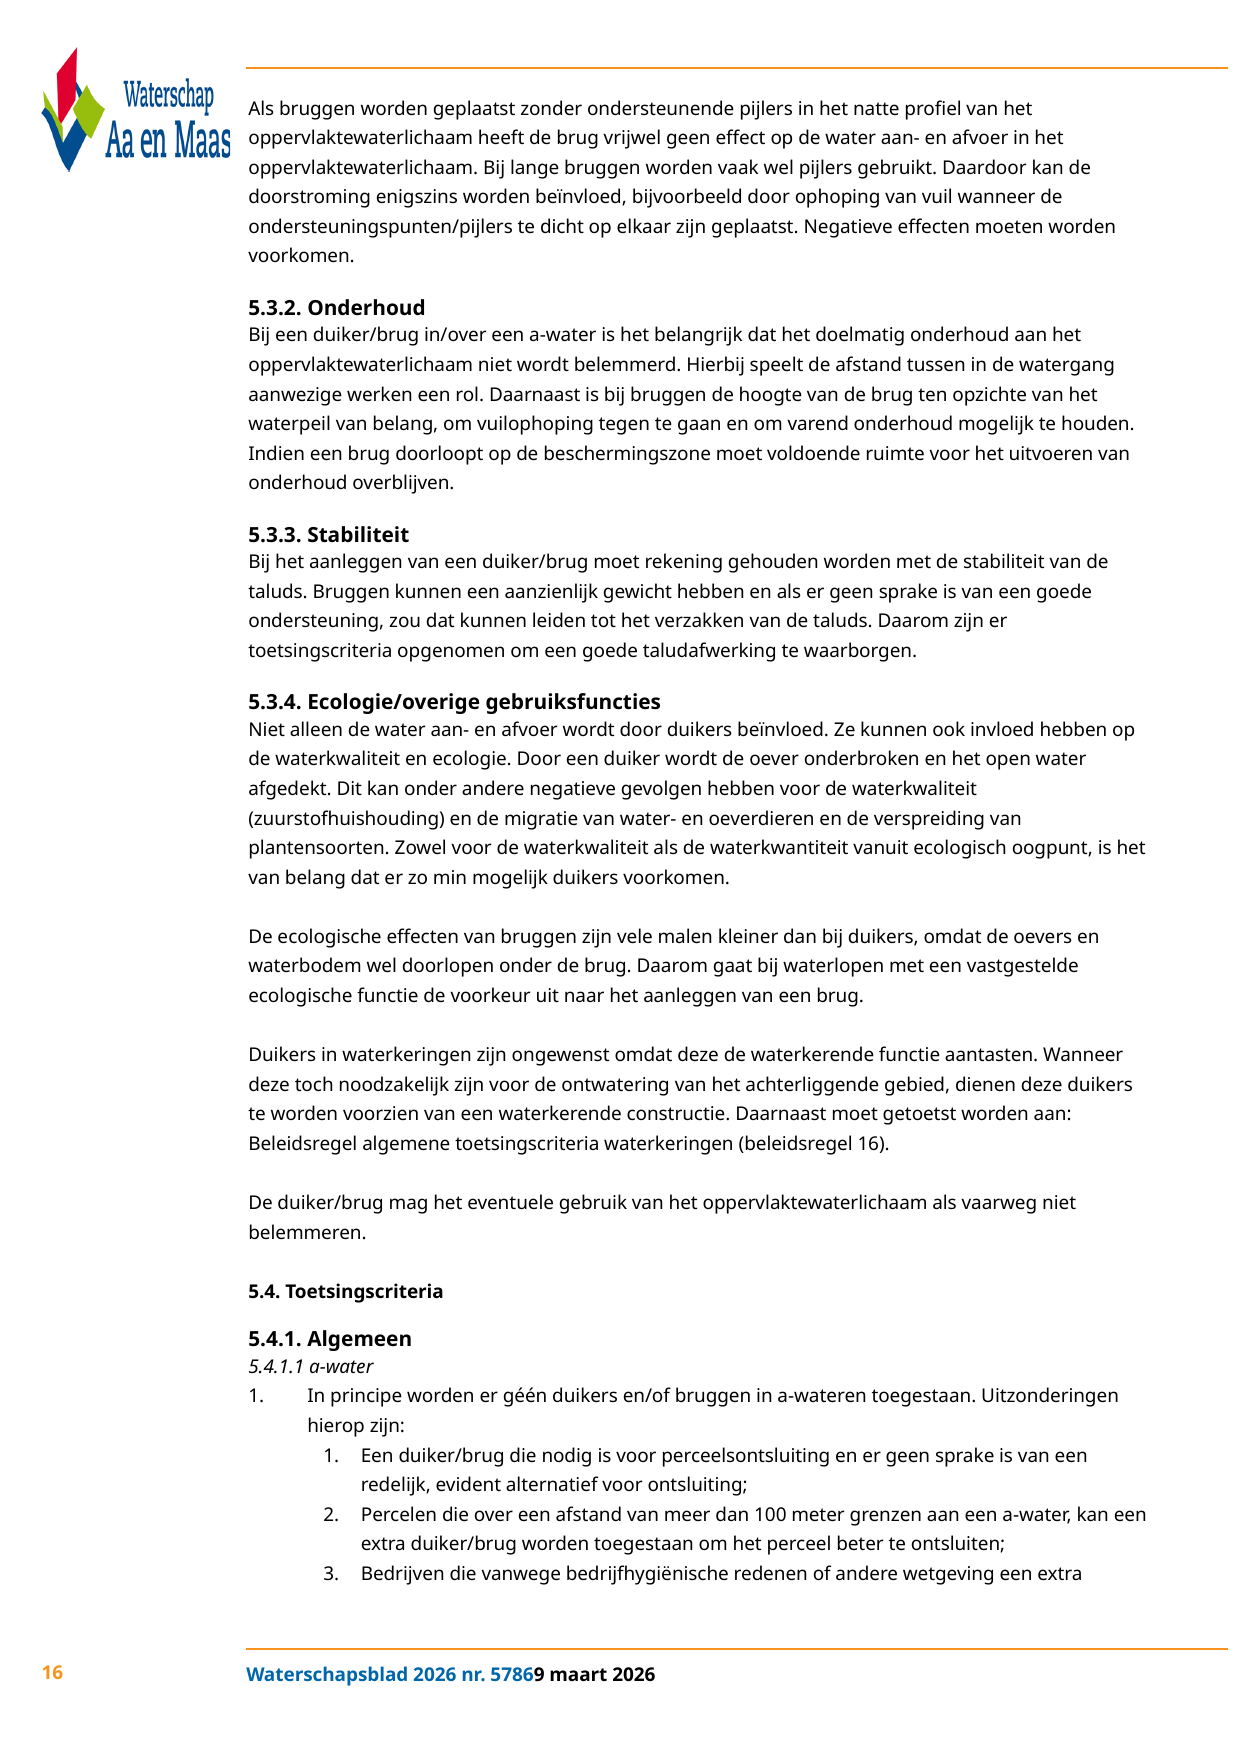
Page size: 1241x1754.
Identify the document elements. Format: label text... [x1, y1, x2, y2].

text De ecologische effecten van bruggen zijn vele malen kleiner dan bij duikers, omdat de oevers en waterbodem wel doorlopen onder de brug. Daarom gaat bij waterlopen met een vastgestelde ecologische functie de voorkeur uit naar het aanleggen van een brug. [248, 923, 1152, 1008]
text 5.3.3. Stabiliteit [248, 520, 1152, 548]
picture [41, 47, 231, 172]
list In principe worden er géén duikers en/of bruggen in a-wateren toegestaan. Uitzonderingen hierop zijn: [248, 1383, 1152, 1438]
text 5.3.2. Onderhoud [248, 293, 1152, 322]
list Bedrijven die vanwege bedrijfhygiënische redenen of andere wetgeving een extra [323, 1560, 1152, 1586]
list Percelen die over een afstand van meer dan 100 meter grenzen aan een a-water, kan een extra duiker/brug worden toegestaan om het perceel beter te ontsluiten; [323, 1501, 1152, 1556]
text 5.3.4. Ecologie/overige gebruiksfuncties [248, 687, 1152, 716]
list Een duiker/brug die nodig is voor perceelsontsluiting en er geen sprake is van een redelijk, evident alternatief voor ontsluiting; [323, 1442, 1152, 1497]
text 5.4.1. Algemeen [248, 1324, 1152, 1353]
text De duiker/brug mag het eventuele gebruik van het oppervlaktewaterlichaam als vaarweg niet belemmeren. [248, 1189, 1152, 1244]
text Als bruggen worden geplaatst zonder ondersteunende pijlers in het natte profiel van het oppervlaktewaterlichaam heeft de brug vrijwel geen effect op de water aan- en afvoer in het oppervlaktewaterlichaam. Bij lange bruggen worden vaak wel pijlers gebruikt. Daardoor kan de doorstroming enigszins worden beïnvloed, bijvoorbeeld door ophoping van vuil wanneer de ondersteuningspunten/pijlers te dicht op elkaar zijn geplaatst. Negatieve effecten moeten worden voorkomen. [248, 95, 1152, 268]
text Niet alleen de water aan- en afvoer wordt door duikers beïnvloed. Ze kunnen ook invloed hebben op de waterkwaliteit en ecologie. Door een duiker wordt de oever onderbroken en het open water afgedekt. Dit kan onder andere negatieve gevolgen hebben voor de waterkwaliteit (zuurstofhuishouding) en de migratie van water- en oeverdieren en de verspreiding van plantensoorten. Zowel voor de waterkwaliteit als de waterkwantiteit vanuit ecologisch oogpunt, is het van belang dat er zo min mogelijk duikers voorkomen. [248, 716, 1152, 889]
text Duikers in waterkeringen zijn ongewenst omdat deze de waterkerende functie aantasten. Wanneer deze toch noodzakelijk zijn voor de ontwatering van het achterliggende gebied, dienen deze duikers te worden voorzien van een waterkerende constructie. Daarnaast moet getoetst worden aan: Beleidsregel algemene toetsingscriteria waterkeringen (beleidsregel 16). [248, 1041, 1152, 1156]
text Bij het aanleggen van een duiker/brug moet rekening gehouden worden met de stabiliteit van de taluds. Bruggen kunnen een aanzienlijk gewicht hebben en als er geen sprake is van een goede ondersteuning, zou dat kunnen leiden tot het verzakken van de taluds. Daarom zijn er toetsingscriteria opgenomen om een goede taludafwerking te waarborgen. [248, 548, 1152, 663]
text 5.4.1.1 a-water [248, 1353, 1152, 1379]
text Bij een duiker/brug in/over een a-water is het belangrijk dat het doelmatig onderhoud aan het oppervlaktewaterlichaam niet wordt belemmerd. Hierbij speelt de afstand tussen in de watergang aanwezige werken een rol. Daarnaast is bij bruggen de hoogte van de brug ten opzichte van het waterpeil van belang, om vuilophoping tegen te gaan en om varend onderhoud mogelijk te houden. [248, 322, 1152, 436]
text Indien een brug doorloopt op de beschermingszone moet voldoende ruimte voor het uitvoeren van onderhoud overblijven. [248, 440, 1152, 495]
text 5.4. Toetsingscriteria [248, 1278, 1152, 1304]
